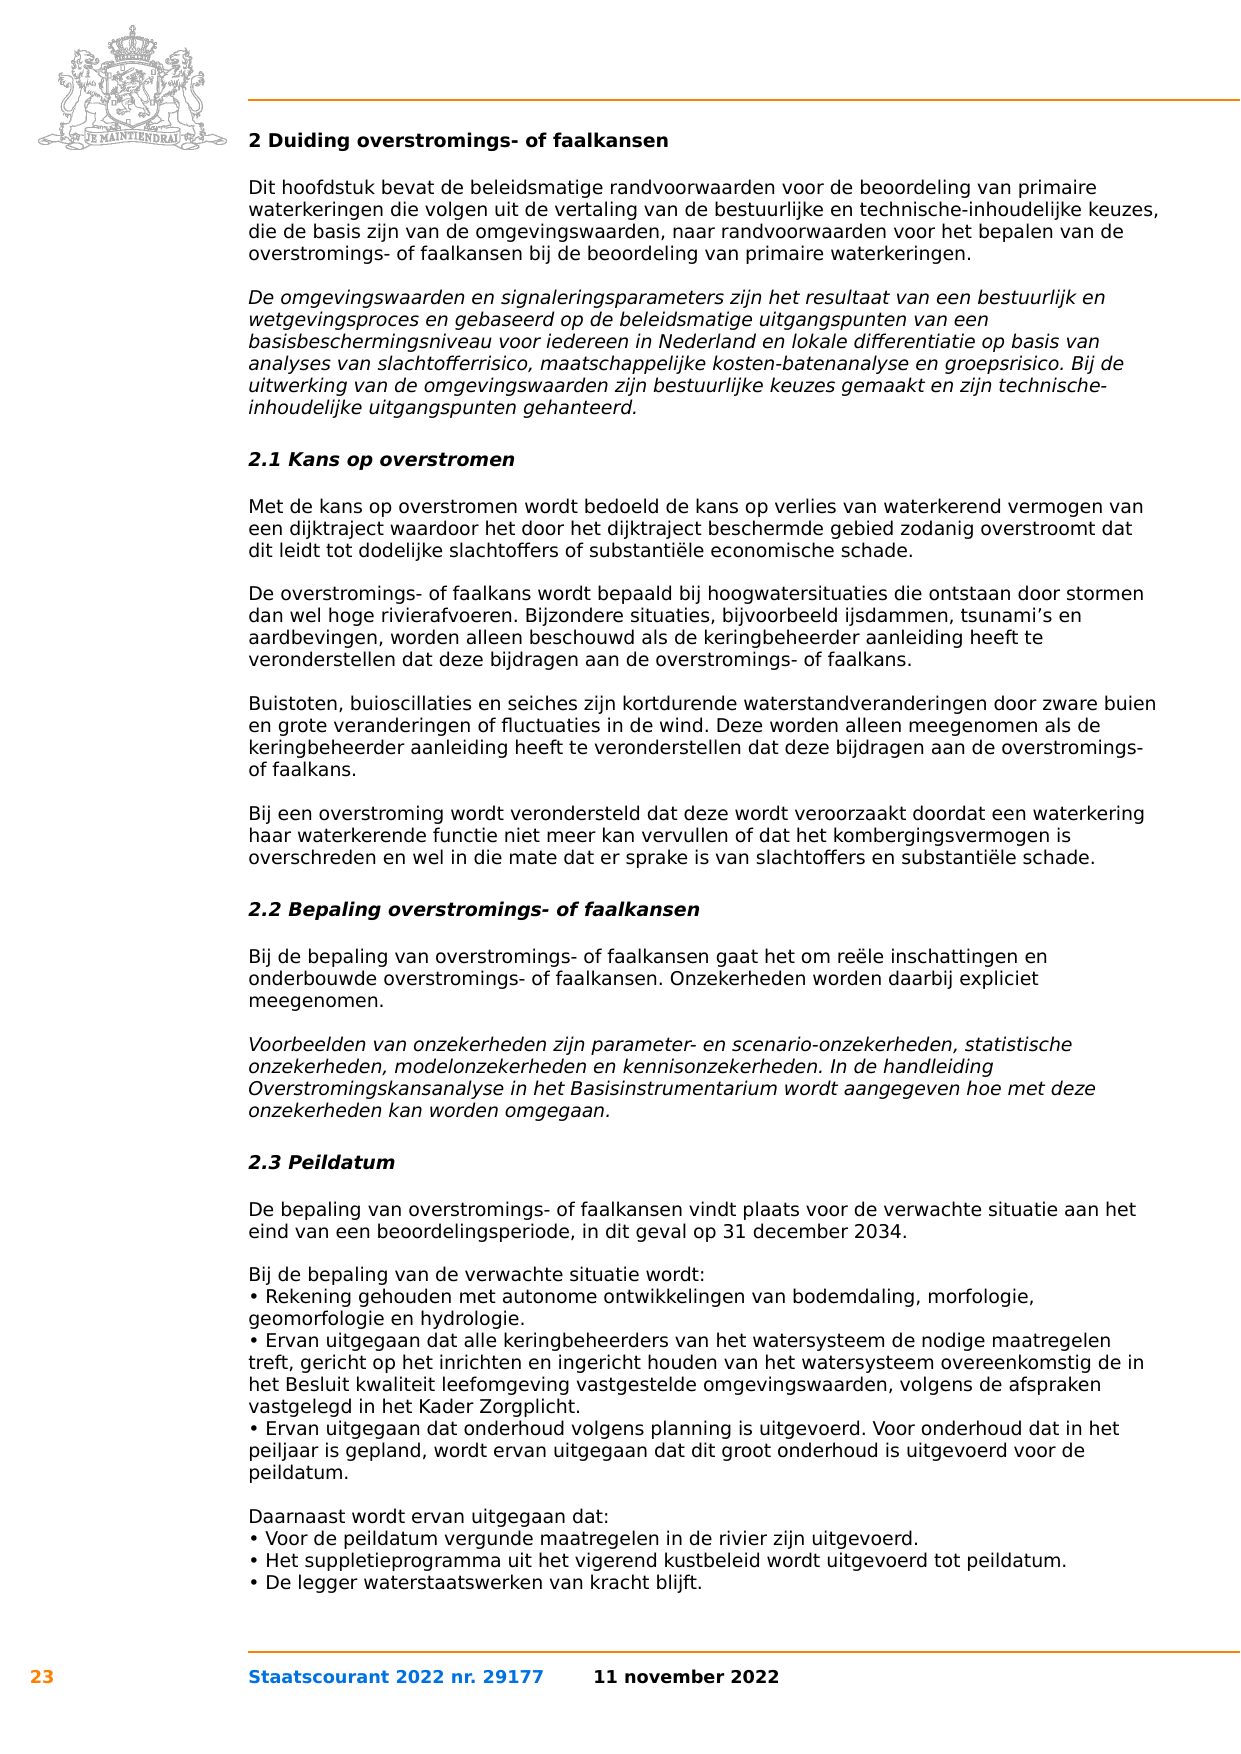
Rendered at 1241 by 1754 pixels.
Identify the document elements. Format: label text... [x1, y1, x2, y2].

text Dit hoofdstuk bevat de beleidsmatige randvoorwaarden voor de beoordeling van primaire waterkeringen die volgen uit de vertaling van de bestuurlijke en technische-inhoudelijke keuzes, die de basis zijn van de omgevingswaarden, naar randvoorwaarden voor het bepalen van de overstromings- of faalkansen bij de beoordeling van primaire waterkeringen. [248, 177, 1163, 265]
picture [38, 25, 227, 150]
text Voorbeelden van onzekerheden zijn parameter- en scenario-onzekerheden, statistische onzekerheden, modelonzekerheden en kennisonzekerheden. In de handleiding Overstromingskansanalyse in het Basisinstrumentarium wordt aangegeven hoe met deze onzekerheden kan worden omgegaan. [248, 1034, 1163, 1122]
text Daarnaast wordt ervan uitgegaan dat: [248, 1506, 1163, 1528]
subtitle 2.2 Bepaling overstromings- of faalkansen [248, 899, 1163, 921]
text • De legger waterstaatswerken van kracht blijft. [248, 1572, 1163, 1594]
text Bij de bepaling van overstromings- of faalkansen gaat het om reële inschattingen en onderbouwde overstromings- of faalkansen. Onzekerheden worden daarbij expliciet meegenomen. [248, 946, 1163, 1012]
text • Ervan uitgegaan dat onderhoud volgens planning is uitgevoerd. Voor onderhoud dat in het peiljaar is gepland, wordt ervan uitgegaan dat dit groot onderhoud is uitgevoerd voor de peildatum. [248, 1418, 1163, 1484]
subtitle 2 Duiding overstromings- of faalkansen [248, 130, 1163, 152]
text • Rekening gehouden met autonome ontwikkelingen van bodemdaling, morfologie, geomorfologie en hydrologie. [248, 1286, 1163, 1330]
text • Voor de peildatum vergunde maatregelen in de rivier zijn uitgevoerd. [248, 1528, 1163, 1550]
text Bij de bepaling van de verwachte situatie wordt: [248, 1264, 1163, 1286]
text Met de kans op overstromen wordt bedoeld de kans op verlies van waterkerend vermogen van een dijktraject waardoor het door het dijktraject beschermde gebied zodanig overstroomt dat dit leidt tot dodelijke slachtoffers of substantiële economische schade. [248, 496, 1163, 561]
text • Ervan uitgegaan dat alle keringbeheerders van het watersysteem de nodige maatregelen treft, gericht op het inrichten en ingericht houden van het watersysteem overeenkomstig de in het Besluit kwaliteit leefomgeving vastgestelde omgevingswaarden, volgens de afspraken vastgelegd in het Kader Zorgplicht. [248, 1330, 1163, 1418]
subtitle 2.3 Peildatum [248, 1152, 1163, 1173]
text • Het suppletieprogramma uit het vigerend kustbeleid wordt uitgevoerd tot peildatum. [248, 1550, 1163, 1572]
text De omgevingswaarden en signaleringsparameters zijn het resultaat van een bestuurlijk en wetgevingsproces en gebaseerd op de beleidsmatige uitgangspunten van een basisbeschermingsniveau voor iedereen in Nederland en lokale differentiatie op basis van analyses van slachtofferrisico, maatschappelijke kosten-batenanalyse en groepsrisico. Bij de uitwerking van de omgevingswaarden zijn bestuurlijke keuzes gemaakt en zijn technische-inhoudelijke uitgangspunten gehanteerd. [248, 287, 1163, 418]
text Bij een overstroming wordt verondersteld dat deze wordt veroorzaakt doordat een waterkering haar waterkerende functie niet meer kan vervullen of dat het kombergingsvermogen is overschreden en wel in die mate dat er sprake is van slachtoffers en substantiële schade. [248, 803, 1163, 869]
subtitle 2.1 Kans op overstromen [248, 448, 1163, 471]
text De bepaling van overstromings- of faalkansen vindt plaats voor de verwachte situatie aan het eind van een beoordelingsperiode, in dit geval op 31 december 2034. [248, 1198, 1163, 1242]
text De overstromings- of faalkans wordt bepaald bij hoogwatersituaties die ontstaan door stormen dan wel hoge rivierafvoeren. Bijzondere situaties, bijvoorbeeld ijsdammen, tsunami’s en aardbevingen, worden alleen beschouwd als de keringbeheerder aanleiding heeft te veronderstellen dat deze bijdragen aan de overstromings- of faalkans. [248, 583, 1163, 671]
text Buistoten, buioscillaties en seiches zijn kortdurende waterstandveranderingen door zware buien en grote veranderingen of fluctuaties in de wind. Deze worden alleen meegenomen als de keringbeheerder aanleiding heeft te veronderstellen dat deze bijdragen aan de overstromings- of faalkans. [248, 693, 1163, 781]
